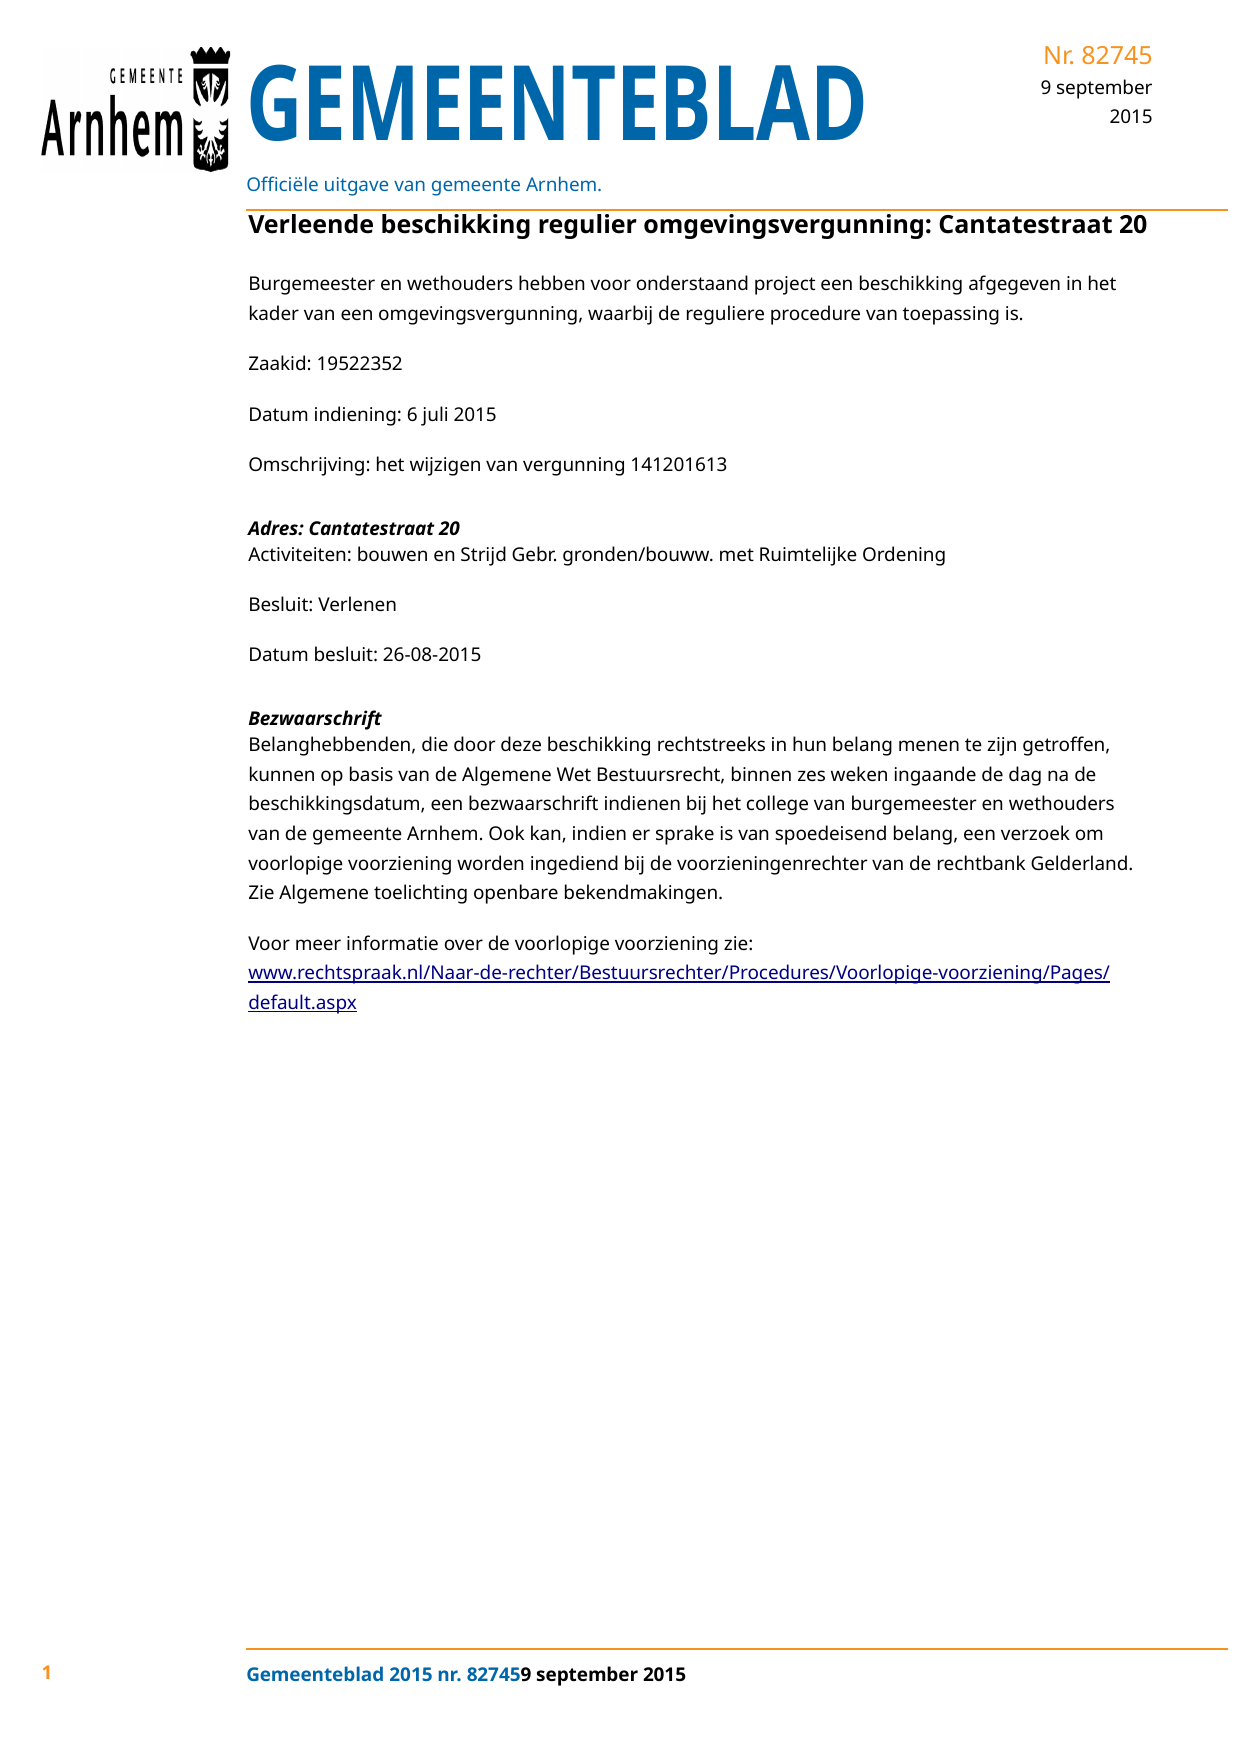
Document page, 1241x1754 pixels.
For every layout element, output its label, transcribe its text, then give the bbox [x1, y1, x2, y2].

text Bezwaarschrift [248, 706, 1152, 731]
text Verleende beschikking regulier omgevingsvergunning: Cantatestraat 20 [248, 211, 1152, 241]
text Belanghebbenden, die door deze beschikking rechtstreeks in hun belang menen te zijn getroffen, kunnen op basis van de Algemene Wet Bestuursrecht, binnen zes weken ingaande de dag na de beschikkingsdatum, een bezwaarschrift indienen bij het college van burgemeester en wethouders van de gemeente Arnhem. Ook kan, indien er sprake is van spoedeisend belang, een verzoek om voorlopige voorziening worden ingediend bij de voorzieningenrechter van de rechtbank Gelderland. Zie Algemene toelichting openbare bekendmakingen. [248, 731, 1152, 905]
text Burgemeester en wethouders hebben voor onderstaand project een beschikking afgegeven in het kader van een omgevingsvergunning, waarbij de reguliere procedure van toepassing is. [248, 270, 1152, 326]
text Datum besluit: 26-08-2015 [248, 642, 1152, 667]
text Adres: Cantatestraat 20 [248, 515, 1152, 541]
text Besluit: Verlenen [248, 591, 1152, 617]
text Voor meer informatie over de voorlopige voorziening zie: www.rechtspraak.nl/Naar-de-rechter/Bestuursrechter/Procedures/Voorlopige-voorziening/Pages/default.aspx [248, 930, 1152, 1014]
text Omschrijving: het wijzigen van vergunning 141201613 [248, 451, 1152, 477]
text Zaakid: 19522352 [248, 350, 1152, 376]
text Activiteiten: bouwen en Strijd Gebr. gronden/bouww. met Ruimtelijke Ordening [248, 541, 1152, 567]
picture [41, 47, 231, 172]
text Datum indiening: 6 juli 2015 [248, 401, 1152, 426]
